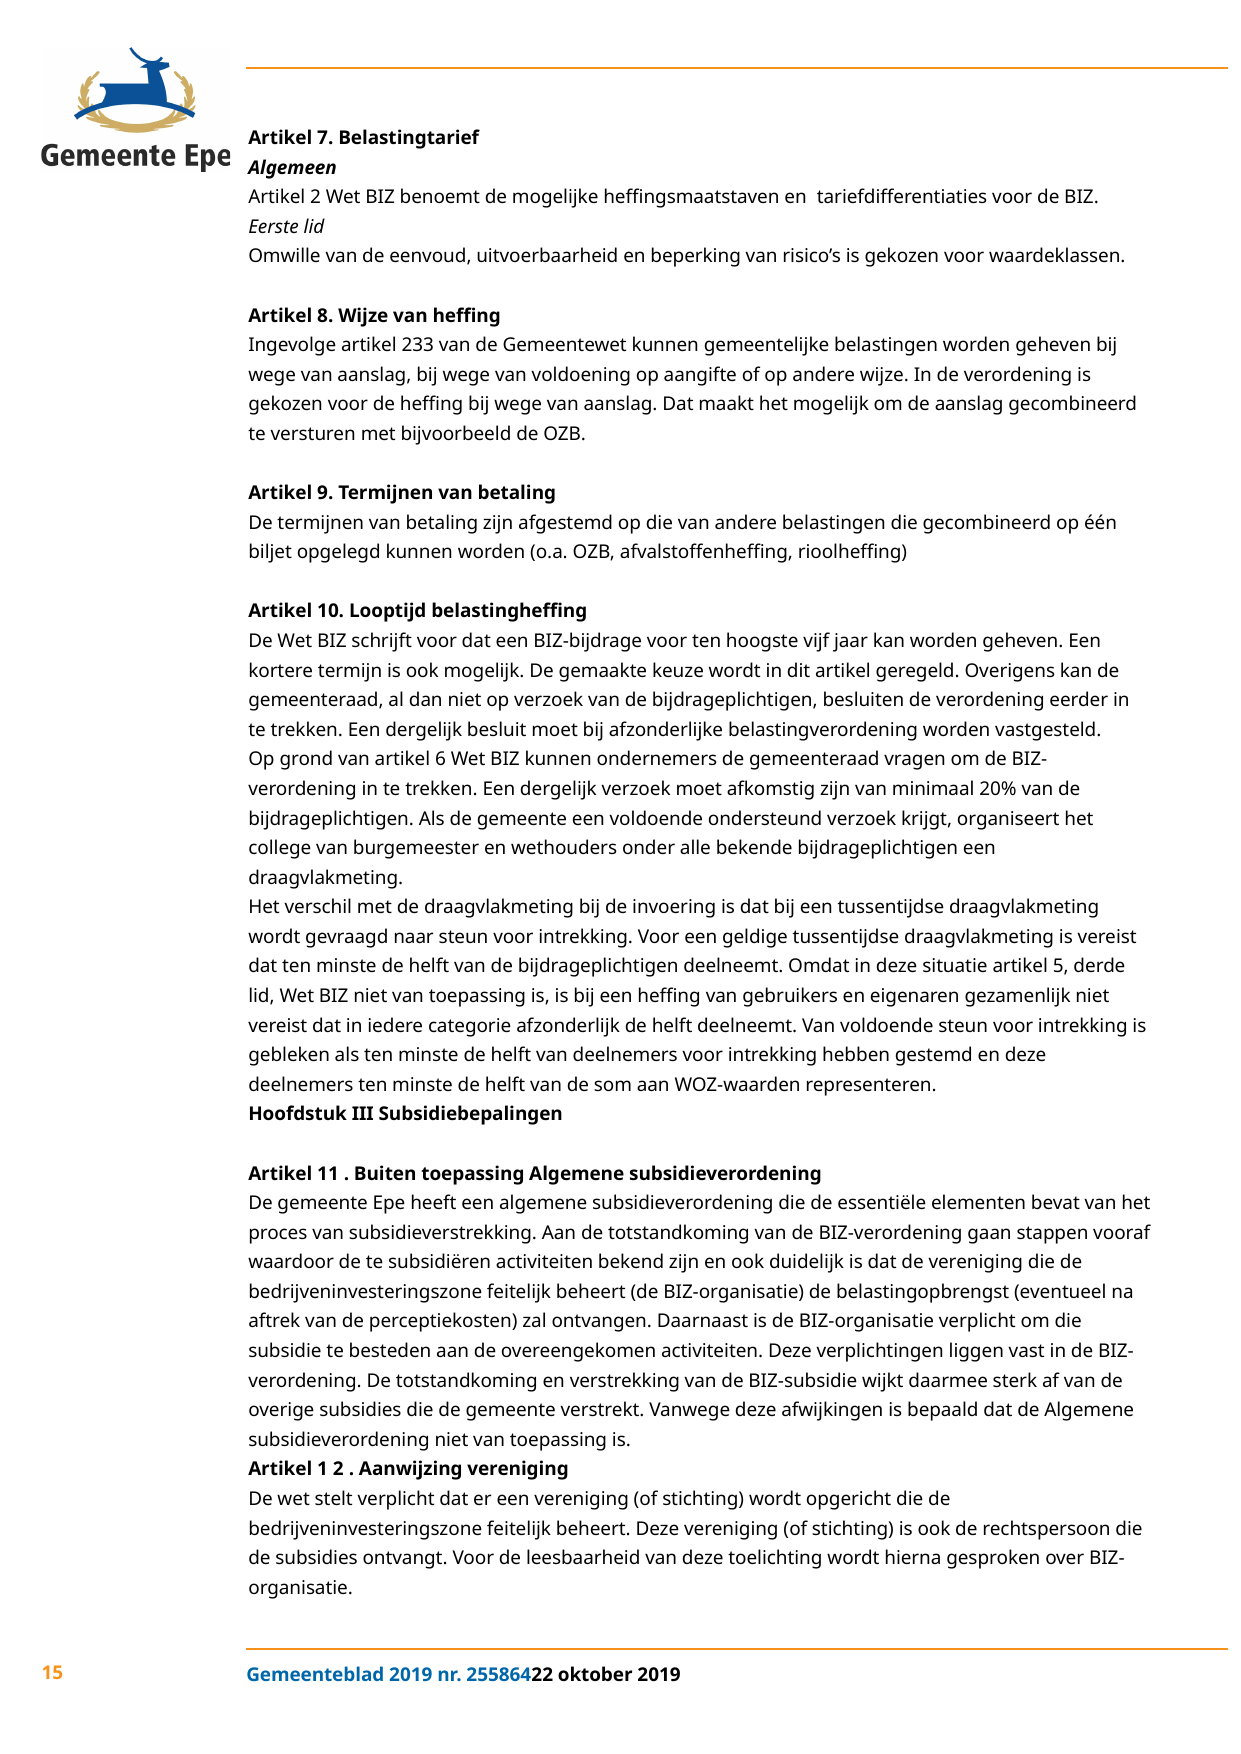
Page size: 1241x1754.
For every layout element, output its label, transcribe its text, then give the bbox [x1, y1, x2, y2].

text Algemeen [248, 154, 1152, 180]
text Omwille van de eenvoud, uitvoerbaarheid en beperking van risico’s is gekozen voor waardeklassen. [248, 243, 1152, 268]
text De gemeente Epe heeft een algemene subsidieverordening die de essentiële elementen bevat van het proces van subsidieverstrekking. Aan de totstandkoming van de BIZ-verordening gaan stappen vooraf waardoor de te subsidiëren activiteiten bekend zijn en ook duidelijk is dat de vereniging die de bedrijveninvesteringszone feitelijk beheert (de BIZ-organisatie) de belastingopbrengst (eventueel na aftrek van de perceptiekosten) zal ontvangen. Daarnaast is de BIZ-organisatie verplicht om die subsidie te besteden aan de overeengekomen activiteiten. Deze verplichtingen liggen vast in de BIZ-verordening. De totstandkoming en verstrekking van de BIZ-subsidie wijkt daarmee sterk af van de overige subsidies die de gemeente verstrekt. Vanwege deze afwijkingen is bepaald dat de Algemene subsidieverordening niet van toepassing is. [248, 1189, 1152, 1452]
picture [41, 47, 231, 172]
text Artikel 11 . Buiten toepassing Algemene subsidieverordening [248, 1160, 1152, 1186]
text Ingevolge artikel 233 van de Gemeentewet kunnen gemeentelijke belastingen worden geheven bij wege van aanslag, bij wege van voldoening op aangifte of op andere wijze. In de verordening is gekozen voor de heffing bij wege van aanslag. Dat maakt het mogelijk om de aanslag gecombineerd te versturen met bijvoorbeeld de OZB. [248, 331, 1152, 446]
text Artikel 7. Belastingtarief [248, 124, 1152, 150]
text Artikel 10. Looptijd belastingheffing [248, 598, 1152, 623]
text De termijnen van betaling zijn afgestemd op die van andere belastingen die gecombineerd op één biljet opgelegd kunnen worden (o.a. OZB, afvalstoffenheffing, rioolheffing) [248, 509, 1152, 564]
text Op grond van artikel 6 Wet BIZ kunnen ondernemers de gemeenteraad vragen om de BIZ-verordening in te trekken. Een dergelijk verzoek moet afkomstig zijn van minimaal 20% van de bijdrageplichtigen. Als de gemeente een voldoende ondersteund verzoek krijgt, organiseert het college van burgemeester en wethouders onder alle bekende bijdrageplichtigen een draagvlakmeting. [248, 746, 1152, 890]
text Artikel 2 Wet BIZ benoemt de mogelijke heffingsmaatstaven en tariefdifferentiaties voor de BIZ. [248, 183, 1152, 209]
text De Wet BIZ schrijft voor dat een BIZ-bijdrage voor ten hoogste vijf jaar kan worden geheven. Een kortere termijn is ook mogelijk. De gemaakte keuze wordt in dit artikel geregeld. Overigens kan de gemeenteraad, al dan niet op verzoek van de bijdrageplichtigen, besluiten de verordening eerder in te trekken. Een dergelijk besluit moet bij afzonderlijke belastingverordening worden vastgesteld. [248, 627, 1152, 742]
text Hoofdstuk III Subsidiebepalingen [248, 1101, 1152, 1126]
text Artikel 9. Termijnen van betaling [248, 479, 1152, 505]
text Het verschil met de draagvlakmeting bij de invoering is dat bij een tussentijdse draagvlakmeting wordt gevraagd naar steun voor intrekking. Voor een geldige tussentijdse draagvlakmeting is vereist dat ten minste de helft van de bijdrageplichtigen deelneemt. Omdat in deze situatie artikel 5, derde lid, Wet BIZ niet van toepassing is, is bij een heffing van gebruikers en eigenaren gezamenlijk niet vereist dat in iedere categorie afzonderlijk de helft deelneemt. Van voldoende steun voor intrekking is gebleken als ten minste de helft van deelnemers voor intrekking hebben gestemd en deze deelnemers ten minste de helft van de som aan WOZ-waarden representeren. [248, 893, 1152, 1097]
text Artikel 8. Wijze van heffing [248, 302, 1152, 328]
text Artikel 1 2 . Aanwijzing vereniging [248, 1456, 1152, 1481]
text Eerste lid [248, 213, 1152, 239]
text De wet stelt verplicht dat er een vereniging (of stichting) wordt opgericht die de bedrijveninvesteringszone feitelijk beheert. Deze vereniging (of stichting) is ook de rechtspersoon die de subsidies ontvangt. Voor de leesbaarheid van deze toelichting wordt hierna gesproken over BIZ-organisatie. [248, 1485, 1152, 1600]
